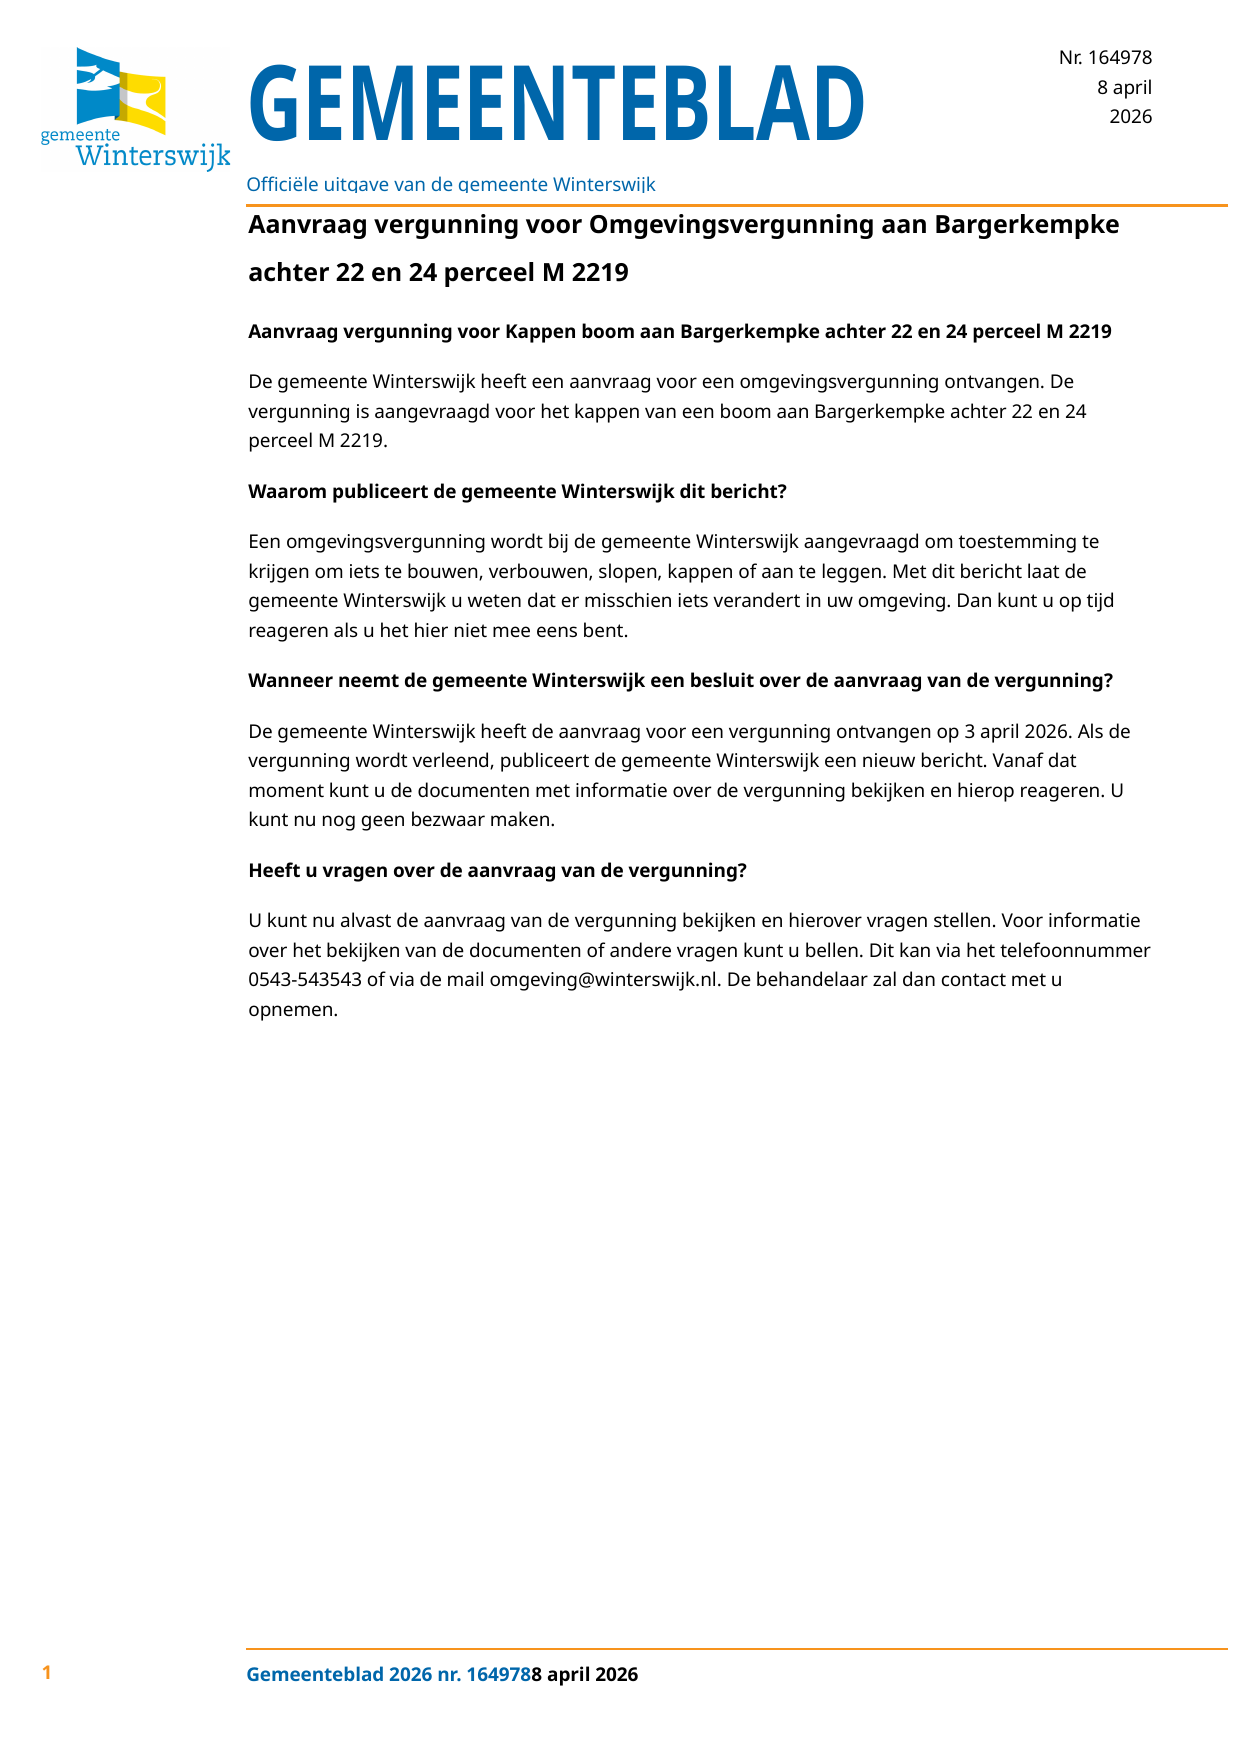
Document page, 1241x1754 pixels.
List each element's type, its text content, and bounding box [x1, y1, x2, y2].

text De gemeente Winterswijk heeft een aanvraag voor een omgevingsvergunning ontvangen. De vergunning is aangevraagd voor het kappen van een boom aan Bargerkempke achter 22 en 24 perceel M 2219. [248, 368, 1152, 453]
text Aanvraag vergunning voor Omgevingsvergunning aan Bargerkempke achter 22 en 24 perceel M 2219 [248, 207, 1152, 288]
picture [41, 47, 231, 172]
text De gemeente Winterswijk heeft de aanvraag voor een vergunning ontvangen op 3 april 2026. Als de vergunning wordt verleend, publiceert de gemeente Winterswijk een nieuw bericht. Vanaf dat moment kunt u de documenten met informatie over de vergunning bekijken en hierop reageren. U kunt nu nog geen bezwaar maken. [248, 718, 1152, 832]
text U kunt nu alvast de aanvraag van de vergunning bekijken en hierover vragen stellen. Voor informatie over het bekijken van de documenten of andere vragen kunt u bellen. Dit kan via het telefoonnummer 0543-543543 of via de mail omgeving@winterswijk.nl. De behandelaar zal dan contact met u opnemen. [248, 907, 1152, 1022]
text Aanvraag vergunning voor Kappen boom aan Bargerkempke achter 22 en 24 perceel M 2219 [248, 318, 1152, 344]
text Heeft u vragen over de aanvraag van de vergunning? [248, 857, 1152, 883]
text Wanneer neemt de gemeente Winterswijk een besluit over de aanvraag van de vergunning? [248, 667, 1152, 693]
text Waarom publiceert de gemeente Winterswijk dit bericht? [248, 478, 1152, 504]
text Een omgevingsvergunning wordt bij de gemeente Winterswijk aangevraagd om toestemming te krijgen om iets te bouwen, verbouwen, slopen, kappen of aan te leggen. Met dit bericht laat de gemeente Winterswijk u weten dat er misschien iets verandert in uw omgeving. Dan kunt u op tijd reageren als u het hier niet mee eens bent. [248, 528, 1152, 643]
picture [225, 153, 231, 162]
